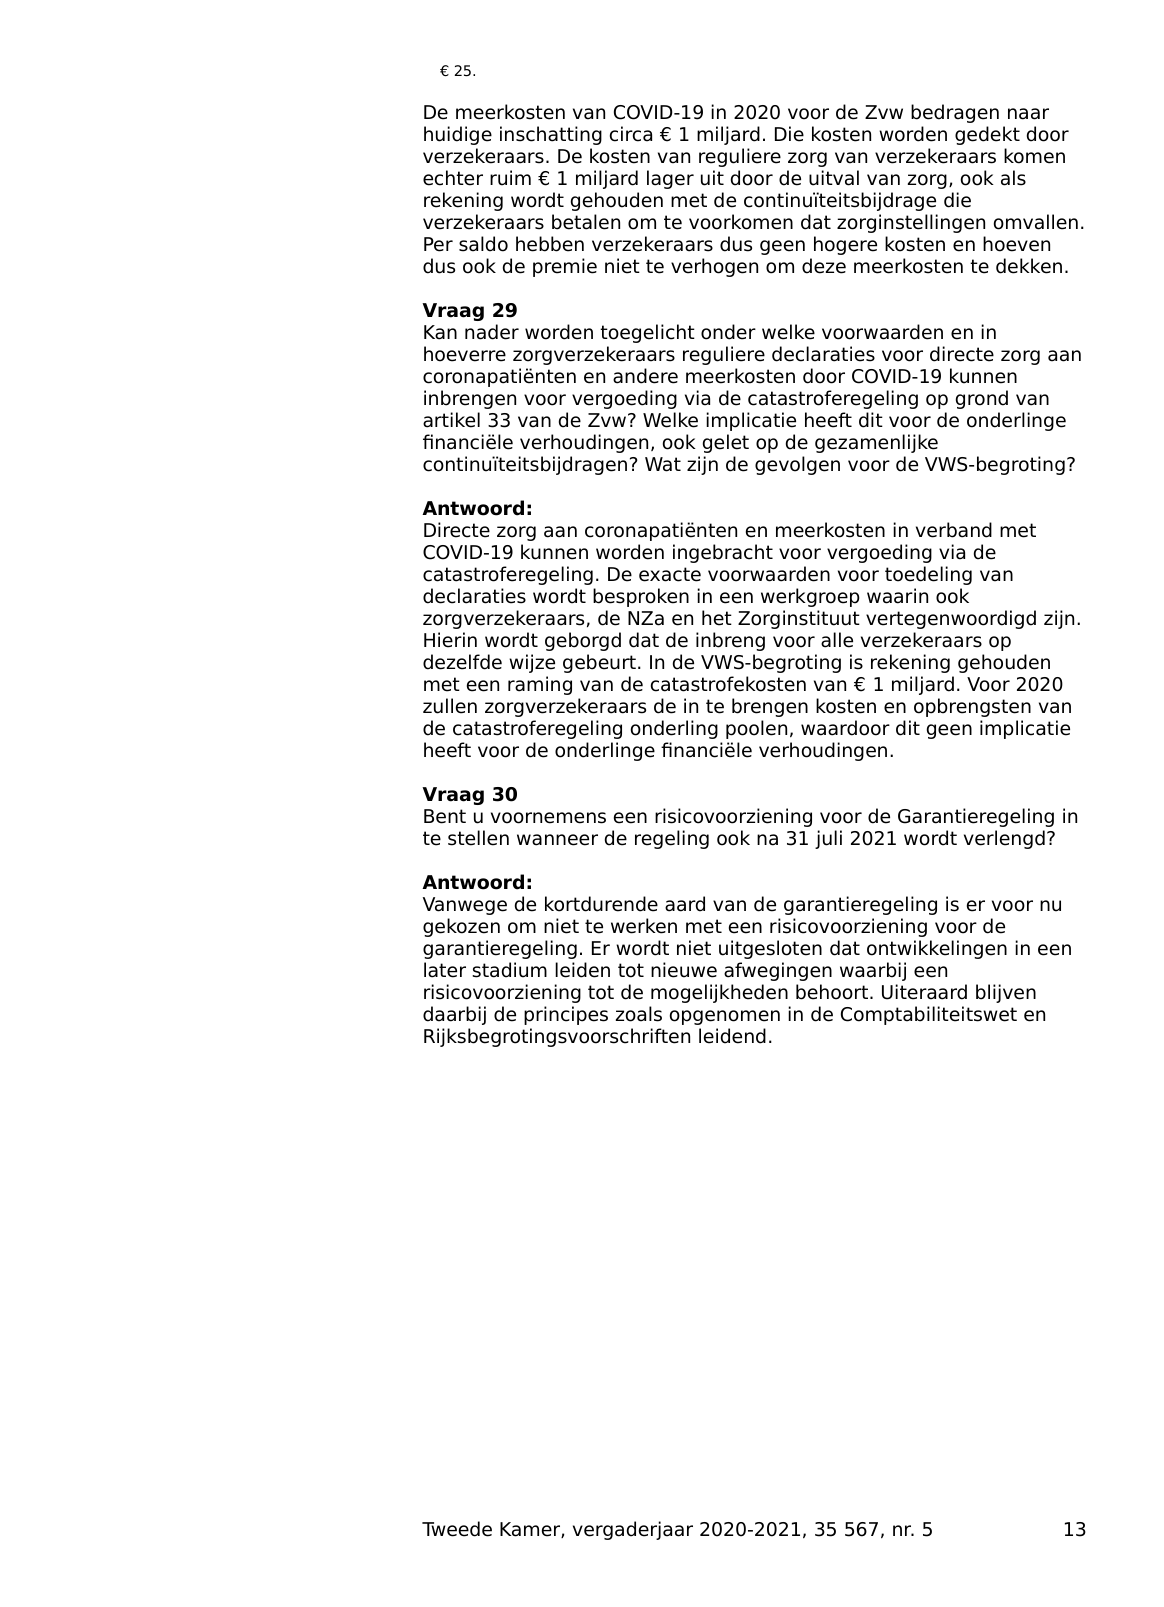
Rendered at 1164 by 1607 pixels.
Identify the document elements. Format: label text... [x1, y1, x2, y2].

text Bent u voornemens een risicovoorziening voor de Garantieregeling in te stellen wanneer de regeling ook na 31 juli 2021 wordt verlengd? [422, 806, 1087, 850]
text Vraag 30 [422, 784, 1087, 806]
text Vanwege de kortdurende aard van de garantieregeling is er voor nu gekozen om niet te werken met een risicovoorziening voor de garantieregeling. Er wordt niet uitgesloten dat ontwikkelingen in een later stadium leiden tot nieuwe afwegingen waarbij een risicovoorziening tot de mogelijkheden behoort. Uiteraard blijven daarbij de principes zoals opgenomen in de Comptabiliteitswet en Rijksbegrotingsvoorschriften leidend. [422, 894, 1087, 1048]
text Antwoord: [422, 872, 1087, 894]
text De meerkosten van COVID-19 in 2020 voor de Zvw bedragen naar huidige inschatting circa € 1 miljard. Die kosten worden gedekt door verzekeraars. De kosten van reguliere zorg van verzekeraars komen echter ruim € 1 miljard lager uit door de uitval van zorg, ook als rekening wordt gehouden met de continuïteitsbijdrage die verzekeraars betalen om te voorkomen dat zorginstellingen omvallen. Per saldo hebben verzekeraars dus geen hogere kosten en hoeven dus ook de premie niet te verhogen om deze meerkosten te dekken. [422, 102, 1087, 278]
text Directe zorg aan coronapatiënten en meerkosten in verband met COVID-19 kunnen worden ingebracht voor vergoeding via de catastroferegeling. De exacte voorwaarden voor toedeling van declaraties wordt besproken in een werkgroep waarin ook zorgverzekeraars, de NZa en het Zorginstituut vertegenwoordigd zijn. Hierin wordt geborgd dat de inbreng voor alle verzekeraars op dezelfde wijze gebeurt. In de VWS-begroting is rekening gehouden met een raming van de catastrofekosten van € 1 miljard. Voor 2020 zullen zorgverzekeraars de in te brengen kosten en opbrengsten van de catastroferegeling onderling poolen, waardoor dit geen implicatie heeft voor de onderlinge financiële verhoudingen. [422, 520, 1087, 762]
table_cell € 25. [422, 59, 1087, 80]
text Vraag 29 [422, 300, 1087, 322]
text Antwoord: [422, 498, 1087, 520]
text Kan nader worden toegelicht onder welke voorwaarden en in hoeverre zorgverzekeraars reguliere declaraties voor directe zorg aan coronapatiënten en andere meerkosten door COVID-19 kunnen inbrengen voor vergoeding via de catastroferegeling op grond van artikel 33 van de Zvw? Welke implicatie heeft dit voor de onderlinge financiële verhoudingen, ook gelet op de gezamenlijke continuïteitsbijdragen? Wat zijn de gevolgen voor de VWS-begroting? [422, 322, 1087, 476]
